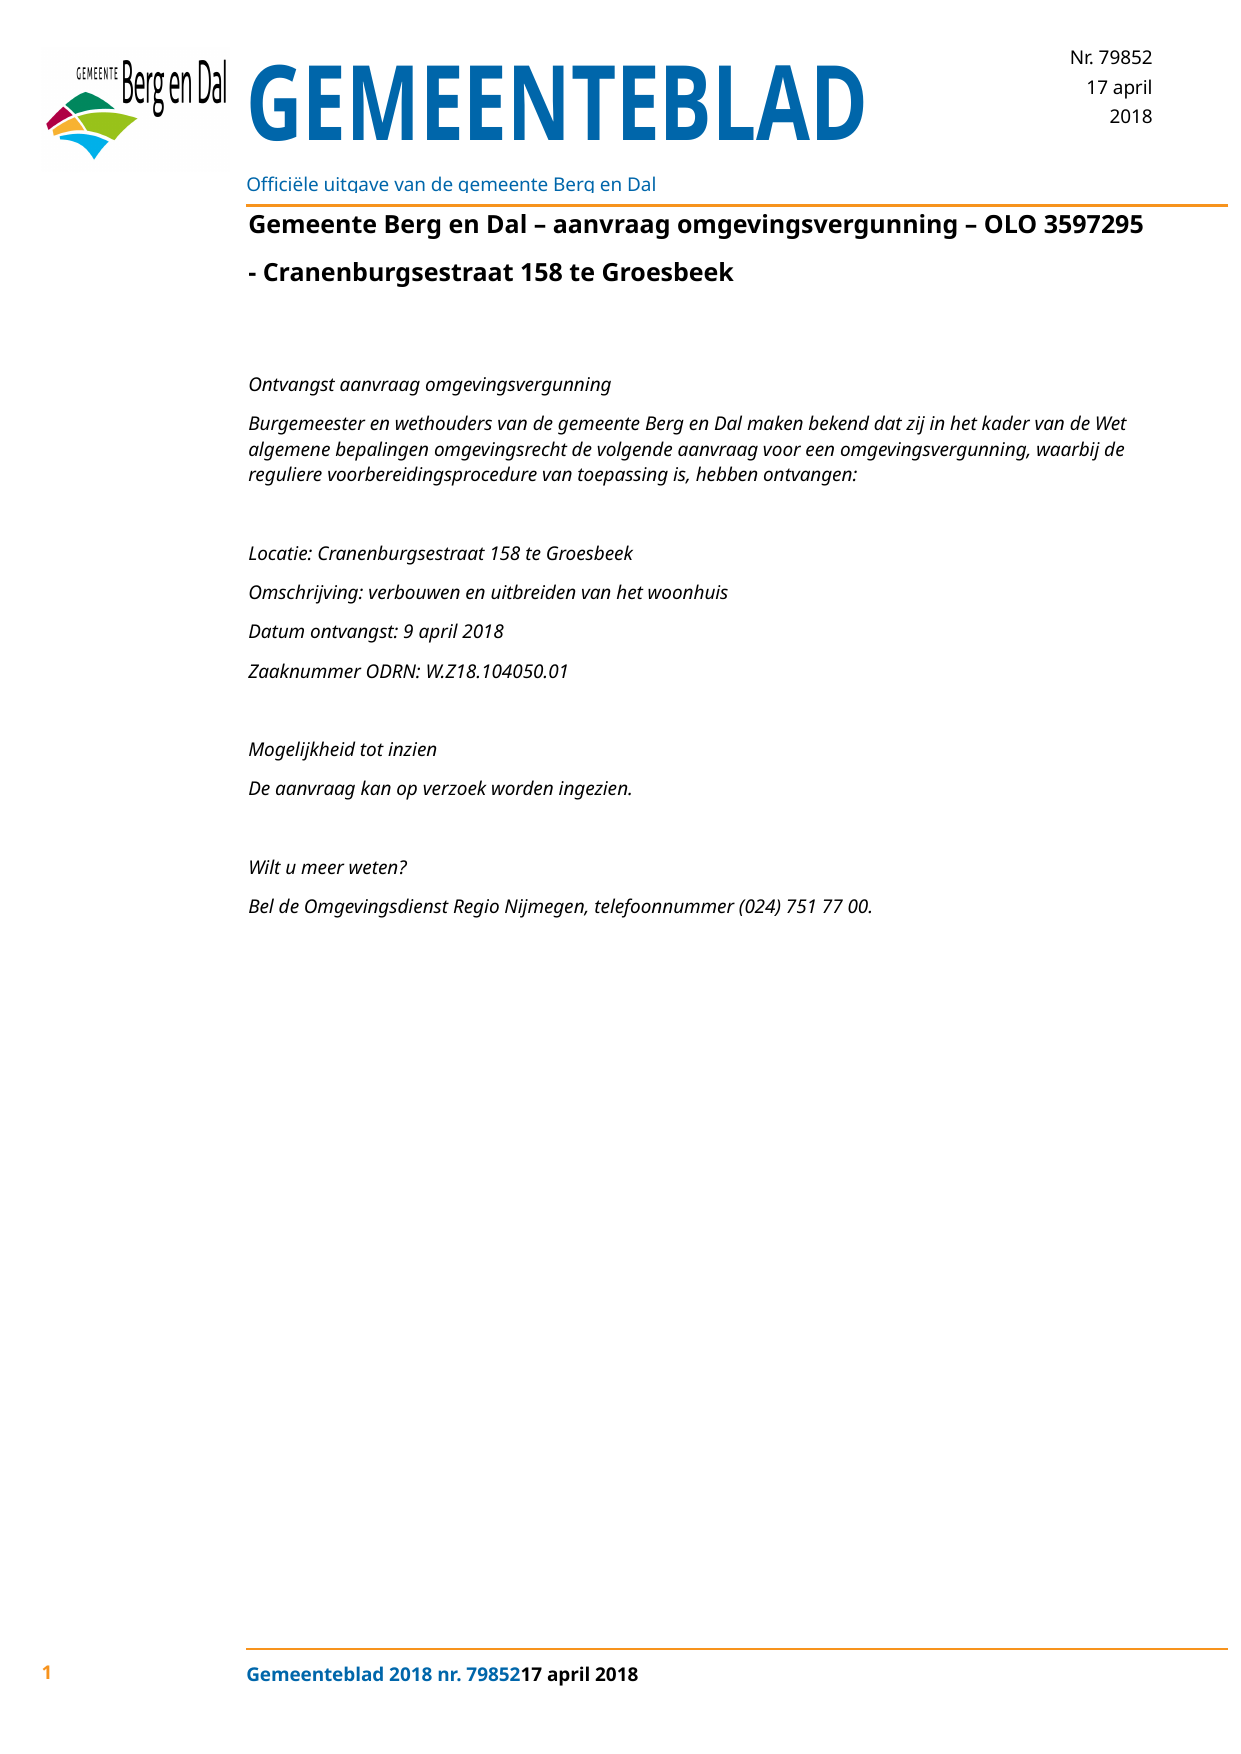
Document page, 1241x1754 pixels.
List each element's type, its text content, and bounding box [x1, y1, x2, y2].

text Mogelijkheid tot inzien [248, 736, 1152, 762]
text Ontvangst aanvraag omgevingsvergunning [248, 371, 1152, 396]
text Omschrijving: verbouwen en uitbreiden van het woonhuis [248, 579, 1152, 605]
text Wilt u meer weten? [248, 854, 1152, 880]
text Burgemeester en wethouders van de gemeente Berg en Dal maken bekend dat zij in het kader van de Wet algemene bepalingen omgevingsrecht de volgende aanvraag voor een omgevingsvergunning, waarbij de reguliere voorbereidingsprocedure van toepassing is, hebben ontvangen: [248, 410, 1152, 487]
text Bel de Omgevingsdienst Regio Nijmegen, telefoonnummer (024) 751 77 00. [248, 893, 1152, 919]
text Zaaknummer ODRN: W.Z18.104050.01 [248, 658, 1152, 683]
text De aanvraag kan op verzoek worden ingezien. [248, 776, 1152, 801]
text Datum ontvangst: 9 april 2018 [248, 618, 1152, 644]
text Gemeente Berg en Dal – aanvraag omgevingsvergunning – OLO 3597295 - Cranenburgsestraat 158 te Groesbeek [248, 207, 1152, 288]
picture [41, 47, 231, 172]
text Locatie: Cranenburgsestraat 158 te Groesbeek [248, 540, 1152, 566]
